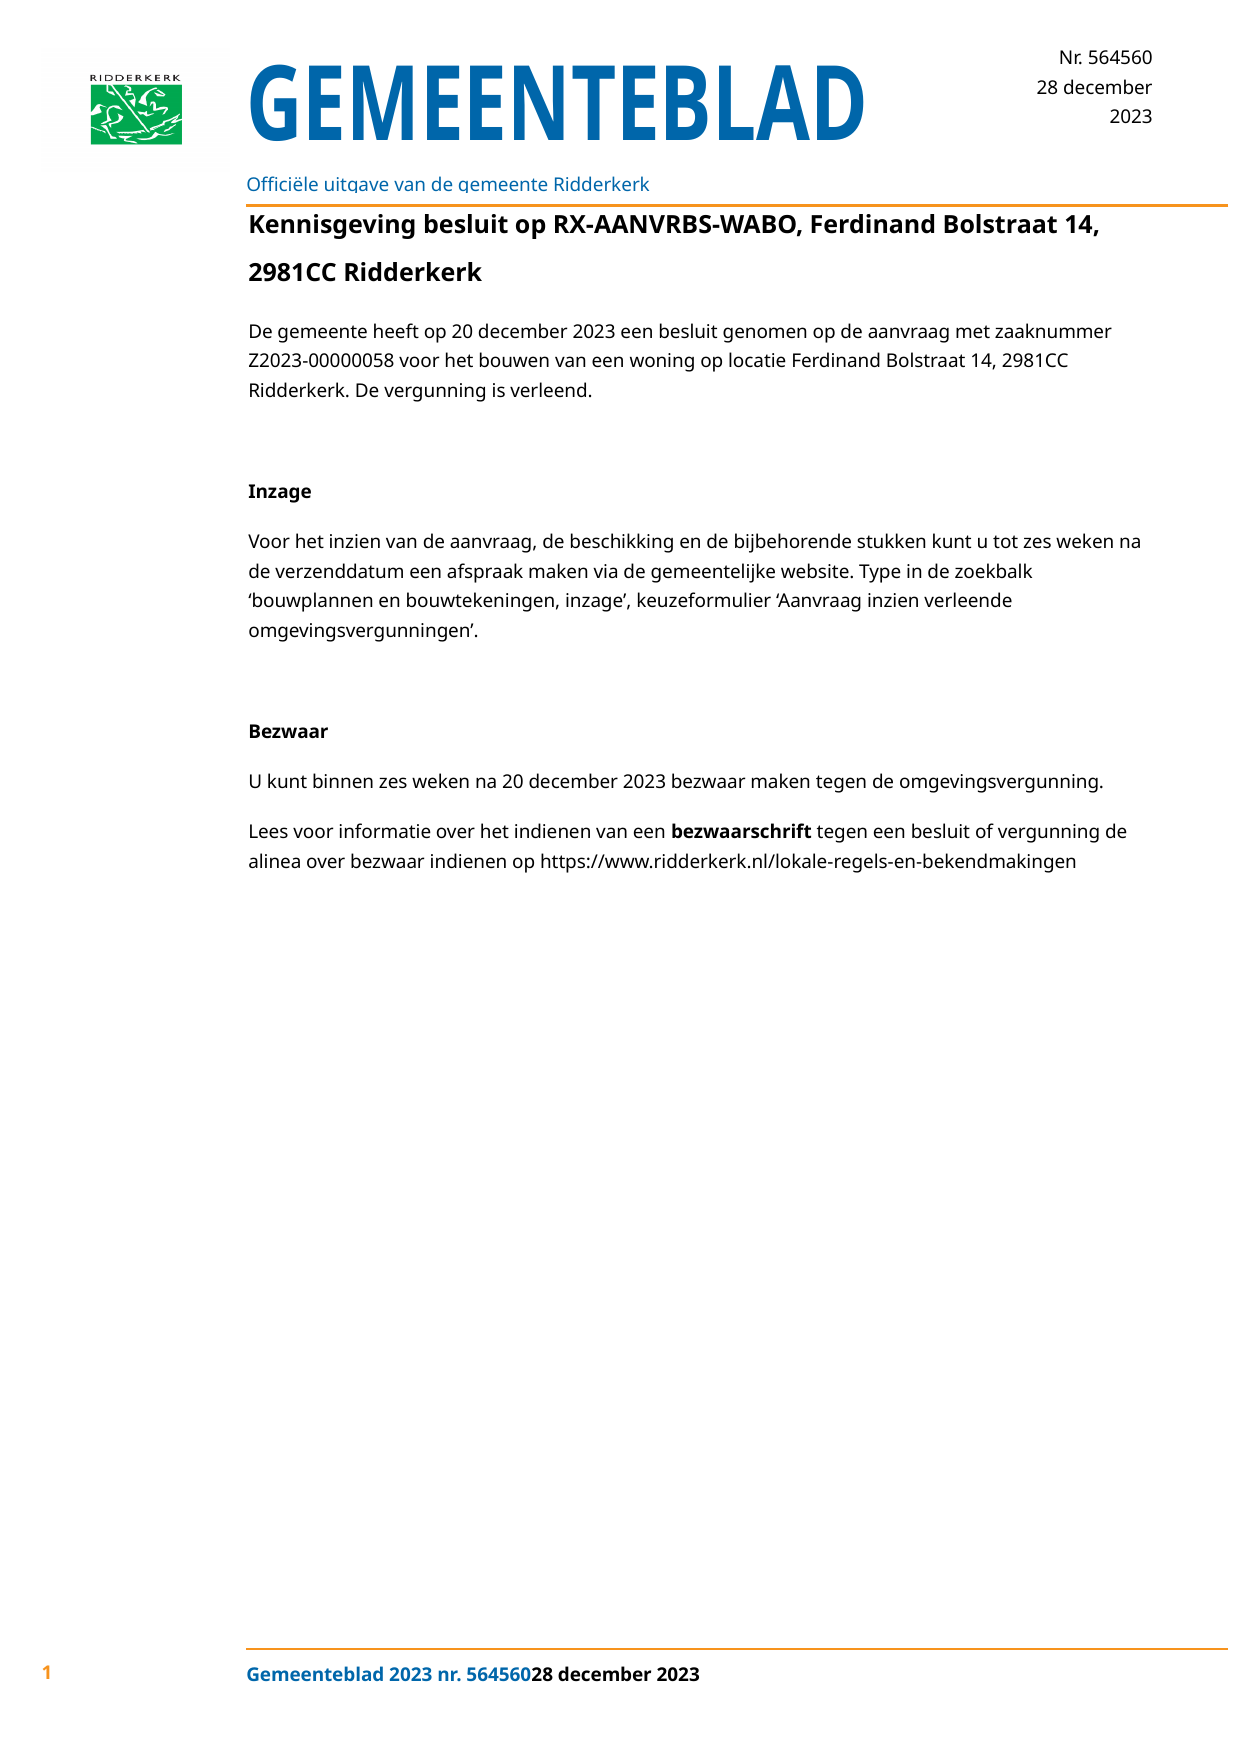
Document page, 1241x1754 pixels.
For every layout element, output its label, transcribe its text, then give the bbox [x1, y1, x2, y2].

text U kunt binnen zes weken na 20 december 2023 bezwaar maken tegen de omgevingsvergunning. [248, 768, 1152, 794]
text De gemeente heeft op 20 december 2023 een besluit genomen op de aanvraag met zaaknummer Z2023-00000058 voor het bouwen van een woning op locatie Ferdinand Bolstraat 14, 2981CC Ridderkerk. De vergunning is verleend. [248, 318, 1152, 403]
picture [41, 47, 231, 172]
text Inzage [248, 478, 1152, 504]
text Lees voor informatie over het indienen van een bezwaarschrift tegen een besluit of vergunning de alinea over bezwaar indienen op https://www.ridderkerk.nl/lokale-regels-en-bekendmakingen [248, 819, 1152, 874]
text Bezwaar [248, 718, 1152, 744]
text Kennisgeving besluit op RX-AANVRBS-WABO, Ferdinand Bolstraat 14, 2981CC Ridderkerk [248, 207, 1152, 288]
text Voor het inzien van de aanvraag, de beschikking en de bijbehorende stukken kunt u tot zes weken na de verzenddatum een afspraak maken via de gemeentelijke website. Type in de zoekbalk ‘bouwplannen en bouwtekeningen, inzage’, keuzeformulier ‘Aanvraag inzien verleende omgevingsvergunningen’. [248, 528, 1152, 643]
